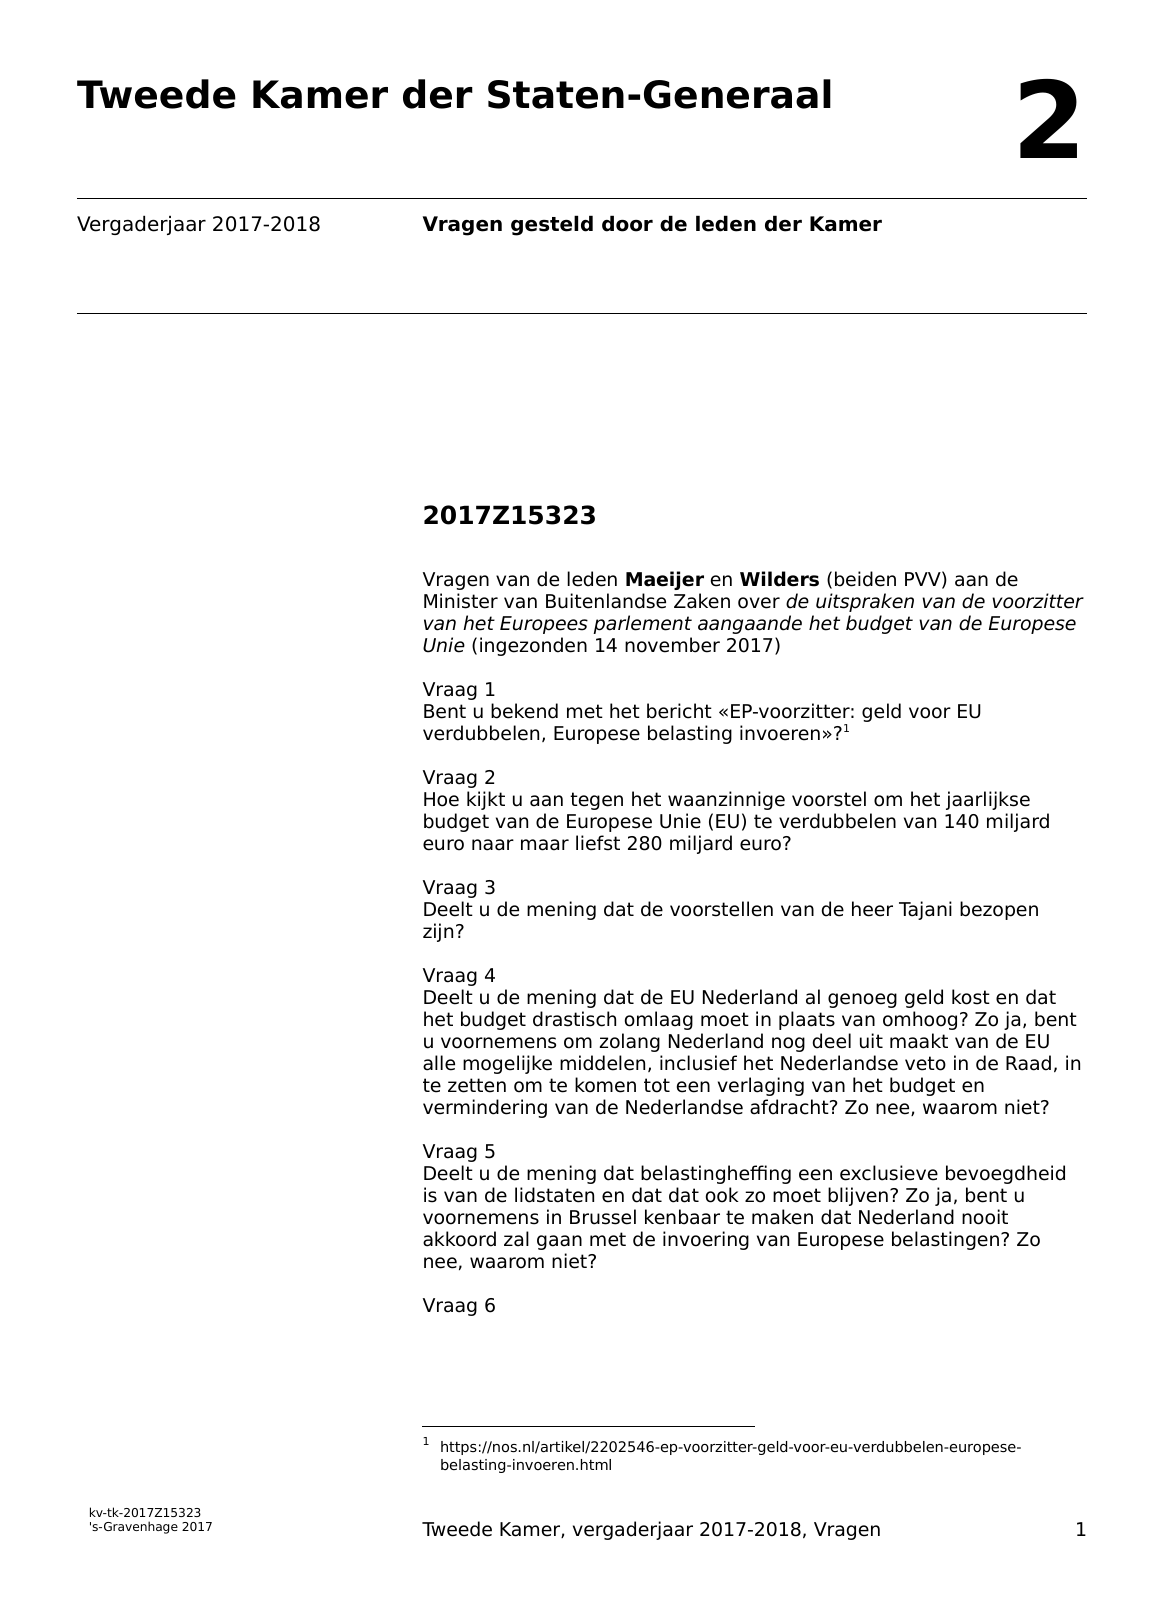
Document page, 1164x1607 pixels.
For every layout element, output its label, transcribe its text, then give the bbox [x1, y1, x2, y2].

text Hoe kijkt u aan tegen het waanzinnige voorstel om het jaarlijkse budget van de Europese Unie (EU) te verdubbelen van 140 miljard euro naar maar liefst 280 miljard euro? [422, 789, 1087, 855]
text 's-Gravenhage 2017 [88, 1520, 323, 1534]
text Vraag 4 [422, 965, 1087, 987]
text Deelt u de mening dat de voorstellen van de heer Tajani bezopen zijn? [422, 899, 1087, 943]
text Vragen van de leden Maeijer en Wilders (beiden PVV) aan de Minister van Buitenlandse Zaken over de uitspraken van de voorzitter van het Europees parlement aangaande het budget van de Europese Unie (ingezonden 14 november 2017) [422, 569, 1087, 657]
text Vraag 1 [422, 679, 1087, 701]
text Vraag 6 [422, 1295, 1087, 1317]
text Deelt u de mening dat de EU Nederland al genoeg geld kost en dat het budget drastisch omlaag moet in plaats van omhoog? Zo ja, bent u voornemens om zolang Nederland nog deel uit maakt van de EU alle mogelijke middelen, inclusief het Nederlandse veto in de Raad, in te zetten om te komen tot een verlaging van het budget en vermindering van de Nederlandse afdracht? Zo nee, waarom niet? [422, 987, 1087, 1119]
table_cell Vragen gesteld door de leden der Kamer [422, 199, 1087, 313]
text Bent u bekend met het bericht «EP-voorzitter: geld voor EU verdubbelen, Europese belasting invoeren»? [422, 701, 1087, 745]
text Vraag 2 [422, 767, 1087, 789]
table_header Tweede Kamer der Staten-Generaal [77, 59, 886, 198]
text kv-tk-2017Z15323 [88, 1506, 323, 1520]
table_cell Vergaderjaar 2017-2018 [77, 199, 422, 313]
text 2017Z15323 [422, 501, 1087, 531]
table_header 2 [886, 59, 1087, 198]
text Vraag 3 [422, 877, 1087, 899]
text Vraag 5 [422, 1141, 1087, 1163]
text https://nos.nl/artikel/2202546-ep-voorzitter-geld-voor-eu-verdubbelen-europese-belasting-invoeren.html [422, 1435, 1087, 1474]
text Deelt u de mening dat belastingheffing een exclusieve bevoegdheid is van de lidstaten en dat dat ook zo moet blijven? Zo ja, bent u voornemens in Brussel kenbaar te maken dat Nederland nooit akkoord zal gaan met de invoering van Europese belastingen? Zo nee, waarom niet? [422, 1163, 1087, 1273]
